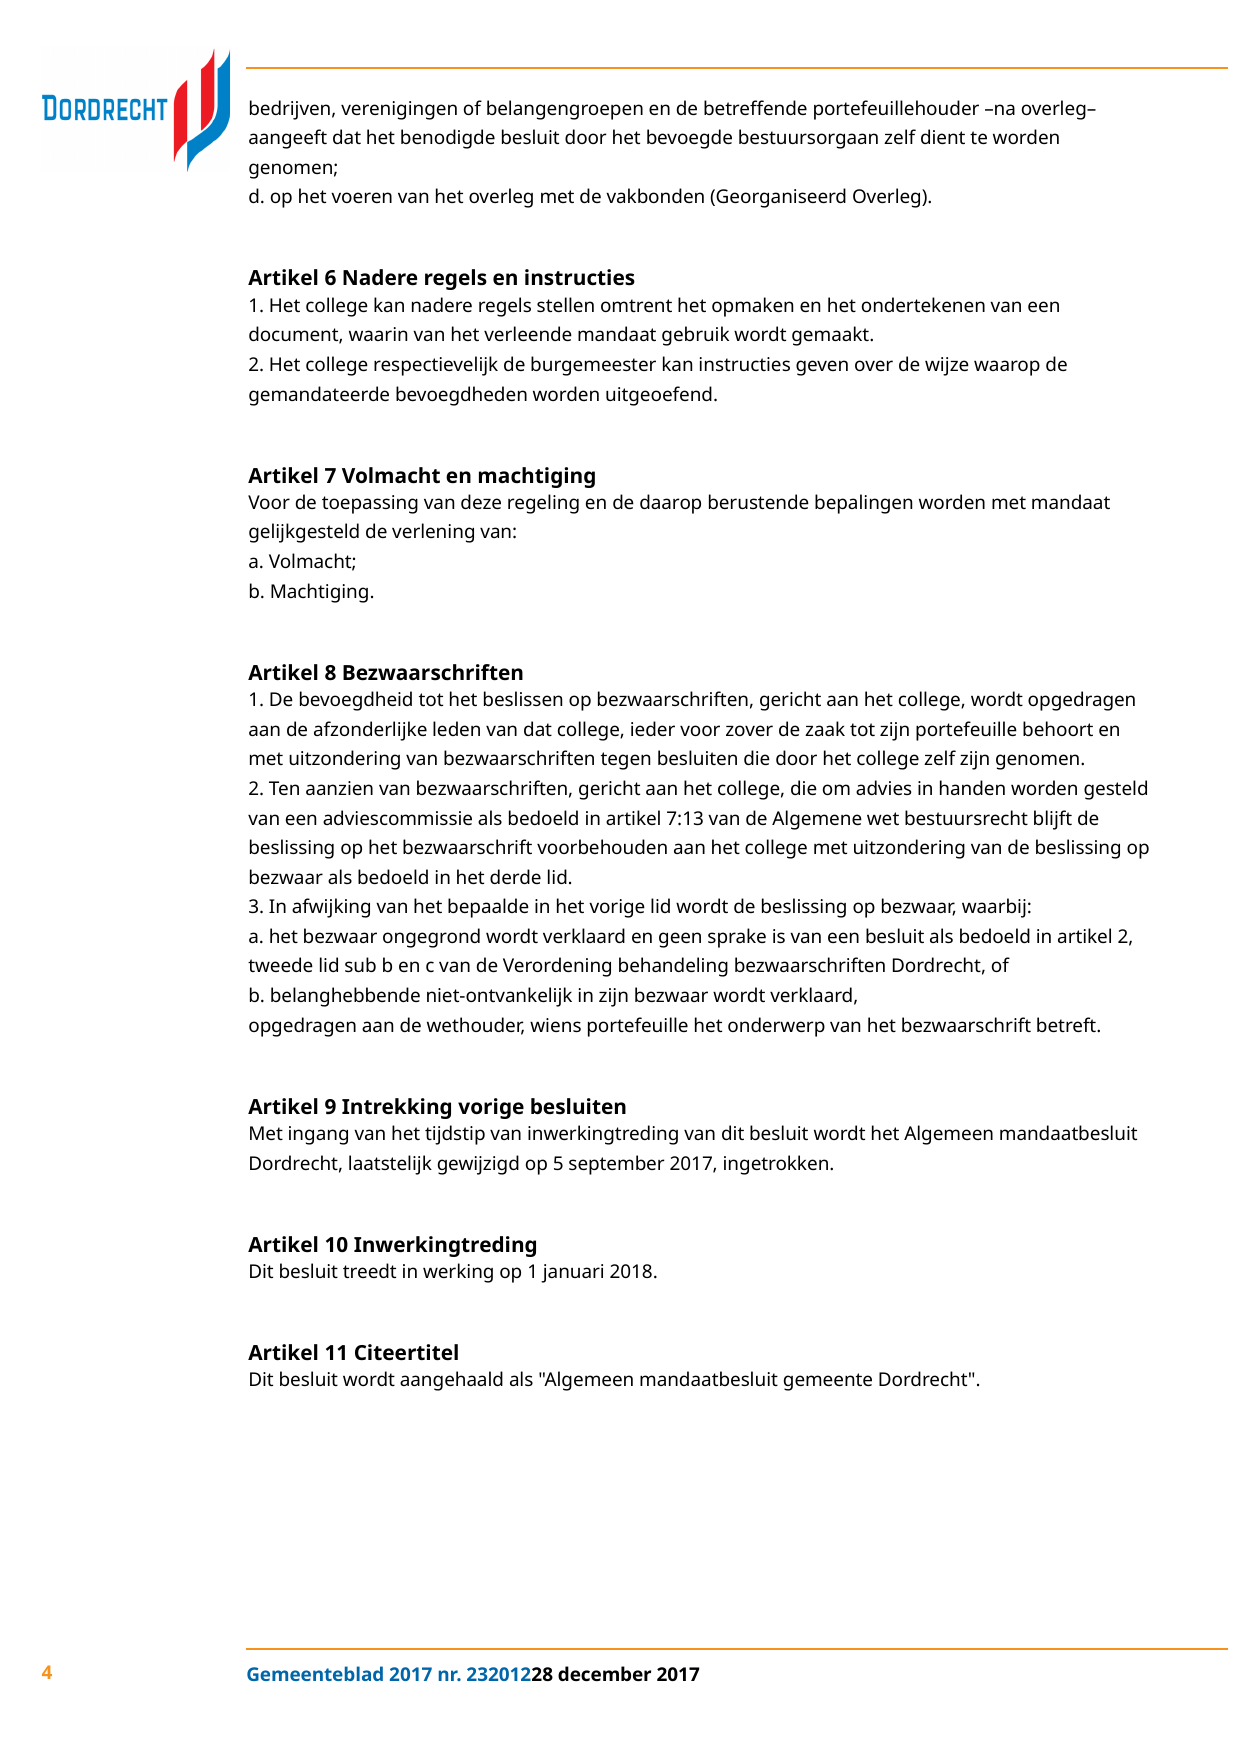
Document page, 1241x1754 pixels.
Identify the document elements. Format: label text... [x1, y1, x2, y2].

text Artikel 6 Nadere regels en instructies [248, 263, 1152, 292]
text Dit besluit wordt aangehaald als "Algemeen mandaatbesluit gemeente Dordrecht". [248, 1367, 1152, 1392]
text Artikel 11 Citeertitel [248, 1338, 1152, 1367]
picture [41, 47, 231, 172]
text Artikel 8 Bezwaarschriften [248, 658, 1152, 686]
text 3. In afwijking van het bepaalde in het vorige lid wordt de beslissing op bezwaar, waarbij: [248, 893, 1152, 919]
text a. het bezwaar ongegrond wordt verklaard en geen sprake is van een besluit als bedoeld in artikel 2, tweede lid sub b en c van de Verordening behandeling bezwaarschriften Dordrecht, of [248, 923, 1152, 978]
text Met ingang van het tijdstip van inwerkingtreding van dit besluit wordt het Algemeen mandaatbesluit Dordrecht, laatstelijk gewijzigd op 5 september 2017, ingetrokken. [248, 1120, 1152, 1176]
text b. Machtiging. [248, 578, 1152, 604]
text a. Volmacht; [248, 548, 1152, 574]
text Artikel 9 Intrekking vorige besluiten [248, 1092, 1152, 1120]
text d. op het voeren van het overleg met de vakbonden (Georganiseerd Overleg). [248, 183, 1152, 209]
text 1. De bevoegdheid tot het beslissen op bezwaarschriften, gericht aan het college, wordt opgedragen aan de afzonderlijke leden van dat college, ieder voor zover de zaak tot zijn portefeuille behoort en met uitzondering van bezwaarschriften tegen besluiten die door het college zelf zijn genomen. [248, 686, 1152, 771]
text opgedragen aan de wethouder, wiens portefeuille het onderwerp van het bezwaarschrift betreft. [248, 1012, 1152, 1037]
text 1. Het college kan nadere regels stellen omtrent het opmaken en het ondertekenen van een document, waarin van het verleende mandaat gebruik wordt gemaakt. [248, 292, 1152, 347]
text 2. Het college respectievelijk de burgemeester kan instructies geven over de wijze waarop de gemandateerde bevoegdheden worden uitgeoefend. [248, 351, 1152, 406]
text bedrijven, verenigingen of belangengroepen en de betreffende portefeuillehouder –na overleg– aangeeft dat het benodigde besluit door het bevoegde bestuursorgaan zelf dient te worden genomen; [248, 95, 1152, 180]
text Artikel 10 Inwerkingtreding [248, 1230, 1152, 1258]
text Artikel 7 Volmacht en machtiging [248, 461, 1152, 489]
text Dit besluit treedt in werking op 1 januari 2018. [248, 1258, 1152, 1284]
text Voor de toepassing van deze regeling en de daarop berustende bepalingen worden met mandaat gelijkgesteld de verlening van: [248, 489, 1152, 544]
text 2. Ten aanzien van bezwaarschriften, gericht aan het college, die om advies in handen worden gesteld van een adviescommissie als bedoeld in artikel 7:13 van de Algemene wet bestuursrecht blijft de beslissing op het bezwaarschrift voorbehouden aan het college met uitzondering van de beslissing op bezwaar als bedoeld in het derde lid. [248, 775, 1152, 889]
text b. belanghebbende niet-ontvankelijk in zijn bezwaar wordt verklaard, [248, 982, 1152, 1008]
